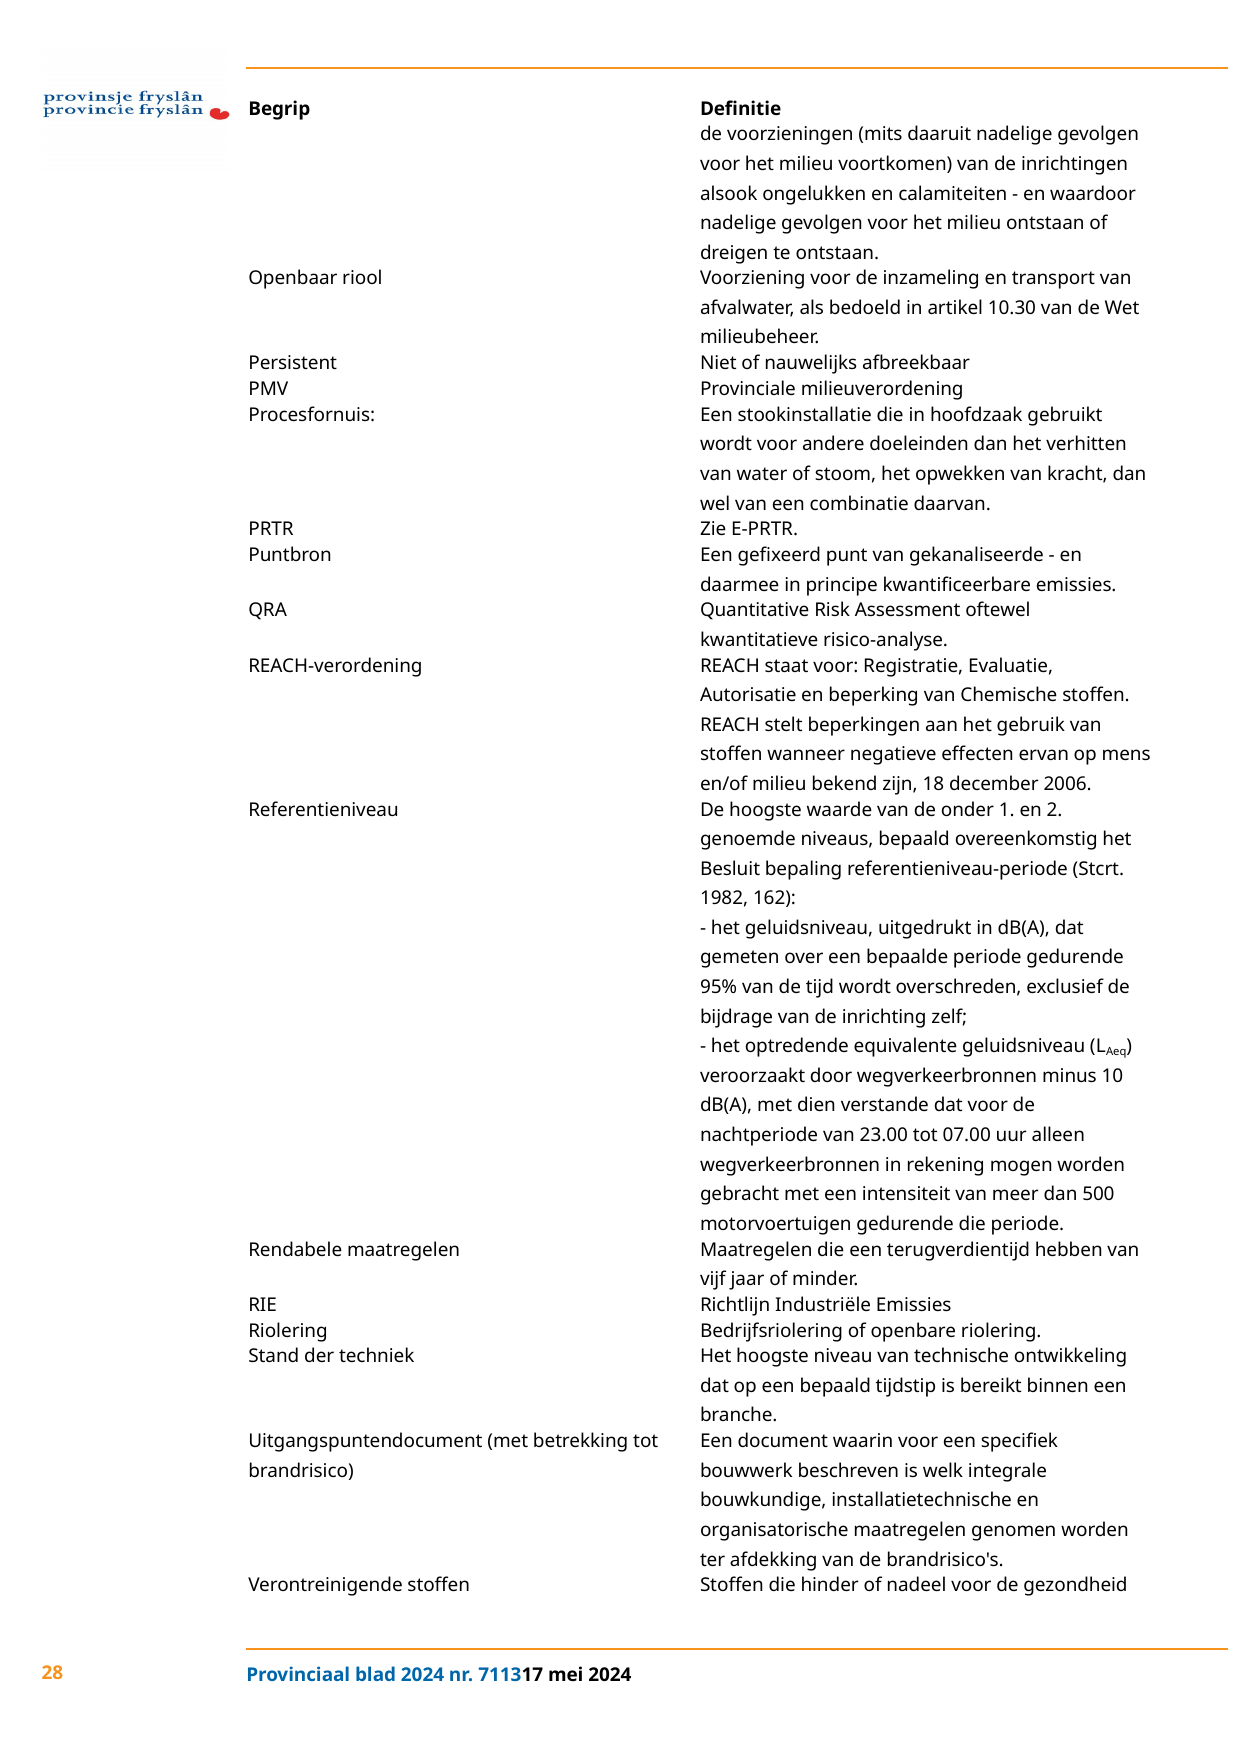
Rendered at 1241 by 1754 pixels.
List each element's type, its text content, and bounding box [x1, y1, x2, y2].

table_cell Stoffen die hinder of nadeel voor de gezondheid [700, 1571, 1152, 1597]
table_cell Richtlijn Industriële Emissies [700, 1291, 1152, 1317]
table_cell Openbaar riool [248, 265, 700, 349]
table_cell [248, 121, 700, 264]
table_cell PMV [248, 375, 700, 401]
table_cell Riolering [248, 1317, 700, 1342]
table_cell Referentieniveau [248, 796, 700, 1236]
table_cell Niet of nauwelijks afbreekbaar [700, 350, 1152, 375]
table_cell Een stookinstallatie die in hoofdzaak gebruikt wordt voor andere doeleinden dan het verhitten van water of stoom, het opwekken van kracht, dan wel van een combinatie daarvan. [700, 401, 1152, 515]
picture [41, 47, 231, 172]
table_cell REACH staat voor: Registratie, Evaluatie, Autorisatie en beperking van Chemische stoffen. REACH stelt beperkingen aan het gebruik van stoffen wanneer negatieve effecten ervan op mens en/of milieu bekend zijn, 18 december 2006. [700, 652, 1152, 796]
table_cell RIE [248, 1291, 700, 1317]
table_cell Provinciale milieuverordening [700, 375, 1152, 401]
table_cell Verontreinigende stoffen [248, 1571, 700, 1597]
table_header Definitie [700, 95, 1152, 121]
table_cell Zie E-PRTR. [700, 515, 1152, 541]
table_cell de voorzieningen (mits daaruit nadelige gevolgen voor het milieu voortkomen) van de inrichtingen alsook ongelukken en calamiteiten - en waardoor nadelige gevolgen voor het milieu ontstaan of dreigen te ontstaan. [700, 121, 1152, 264]
table_cell Stand der techniek [248, 1343, 700, 1427]
table_cell PRTR [248, 515, 700, 541]
table_cell Het hoogste niveau van technische ontwikkeling dat op een bepaald tijdstip is bereikt binnen een branche. [700, 1343, 1152, 1427]
table_cell Uitgangspuntendocument (met betrekking tot brandrisico) [248, 1428, 700, 1571]
table_cell Voorziening voor de inzameling en transport van afvalwater, als bedoeld in artikel 10.30 van de Wet milieubeheer. [700, 265, 1152, 349]
table_cell Quantitative Risk Assessment oftewel kwantitatieve risico-analyse. [700, 596, 1152, 652]
table_cell QRA [248, 596, 700, 652]
table_cell Puntbron [248, 541, 700, 596]
table_header Begrip [248, 95, 700, 121]
table_cell Maatregelen die een terugverdientijd hebben van vijf jaar of minder. [700, 1236, 1152, 1291]
table_cell Rendabele maatregelen [248, 1236, 700, 1291]
table_cell Procesfornuis: [248, 401, 700, 515]
table_cell Bedrijfsriolering of openbare riolering. [700, 1317, 1152, 1342]
table_cell De hoogste waarde van de onder 1. en 2. genoemde niveaus, bepaald overeenkomstig het Besluit bepaling referentieniveau-periode (Stcrt. 1982, 162): - het geluidsniveau, uitgedrukt in dB(A), dat gemeten over een bepaalde periode gedurende 95% van de tijd wordt overschreden, exclusief de bijdrage van de inrichting zelf; - het optredende equivalente geluidsniveau (LAeq) veroorzaakt door wegverkeerbronnen minus 10 dB(A), met dien verstande dat voor de nachtperiode van 23.00 tot 07.00 uur alleen wegverkeerbronnen in rekening mogen worden gebracht met een intensiteit van meer dan 500 motorvoertuigen gedurende die periode. [700, 796, 1152, 1236]
table_cell REACH-verordening [248, 652, 700, 796]
table_cell Een gefixeerd punt van gekanaliseerde - en daarmee in principe kwantificeerbare emissies. [700, 541, 1152, 596]
table_cell Persistent [248, 350, 700, 375]
table_cell Een document waarin voor een specifiek bouwwerk beschreven is welk integrale bouwkundige, installatietechnische en organisatorische maatregelen genomen worden ter afdekking van de brandrisico's. [700, 1428, 1152, 1571]
